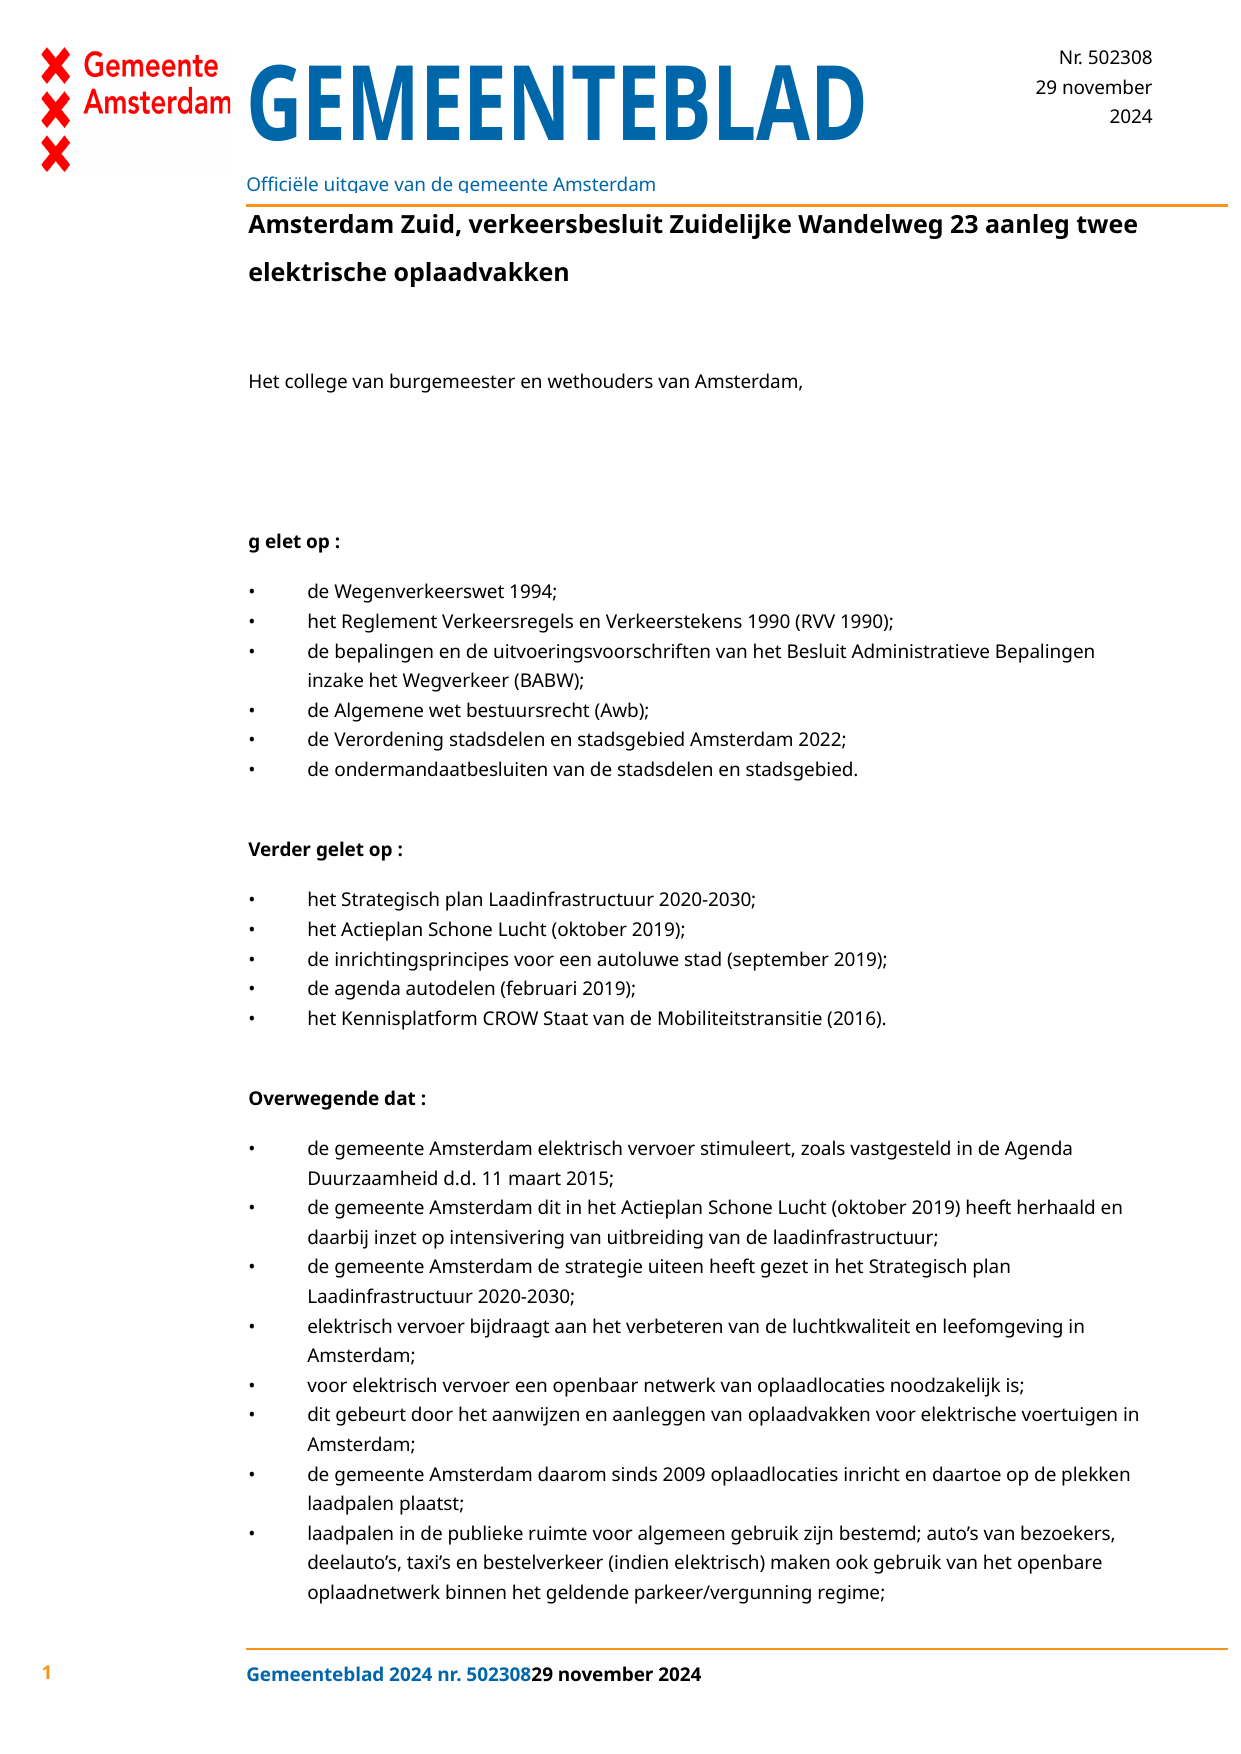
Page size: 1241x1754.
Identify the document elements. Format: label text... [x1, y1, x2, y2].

list het Kennisplatform CROW Staat van de Mobiliteitstransitie (2016). [248, 1005, 1152, 1031]
list de ondermandaatbesluiten van de stadsdelen en stadsgebied. [248, 756, 1152, 782]
list de Wegenverkeerswet 1994; [248, 579, 1152, 604]
list de Verordening stadsdelen en stadsgebied Amsterdam 2022; [248, 727, 1152, 752]
list voor elektrisch vervoer een openbaar netwerk van oplaadlocaties noodzakelijk is; [248, 1372, 1152, 1398]
list de gemeente Amsterdam de strategie uiteen heeft gezet in het Strategisch plan Laadinfrastructuur 2020-2030; [248, 1254, 1152, 1309]
list de inrichtingsprincipes voor een autoluwe stad (september 2019); [248, 946, 1152, 971]
text Het college van burgemeester en wethouders van Amsterdam, [248, 368, 1152, 394]
text Overwegende dat : [248, 1085, 1152, 1111]
list dit gebeurt door het aanwijzen en aanleggen van oplaadvakken voor elektrische voertuigen in Amsterdam; [248, 1402, 1152, 1457]
text g elet op : [248, 528, 1152, 554]
text Amsterdam Zuid, verkeersbesluit Zuidelijke Wandelweg 23 aanleg twee elektrische oplaadvakken [248, 207, 1152, 288]
text Verder gelet op : [248, 836, 1152, 862]
list laadpalen in de publieke ruimte voor algemeen gebruik zijn bestemd; auto’s van bezoekers, deelauto’s, taxi’s en bestelverkeer (indien elektrisch) maken ook gebruik van het openbare oplaadnetwerk binnen het geldende parkeer/vergunning regime; [248, 1520, 1152, 1605]
list de gemeente Amsterdam elektrisch vervoer stimuleert, zoals vastgesteld in de Agenda Duurzaamheid d.d. 11 maart 2015; [248, 1135, 1152, 1191]
list het Strategisch plan Laadinfrastructuur 2020-2030; [248, 887, 1152, 912]
list de gemeente Amsterdam daarom sinds 2009 oplaadlocaties inricht en daartoe op de plekken laadpalen plaatst; [248, 1461, 1152, 1516]
list de agenda autodelen (februari 2019); [248, 975, 1152, 1001]
list elektrisch vervoer bijdraagt aan het verbeteren van de luchtkwaliteit en leefomgeving in Amsterdam; [248, 1313, 1152, 1368]
list de bepalingen en de uitvoeringsvoorschriften van het Besluit Administratieve Bepalingen inzake het Wegverkeer (BABW); [248, 638, 1152, 693]
list het Reglement Verkeersregels en Verkeerstekens 1990 (RVV 1990); [248, 608, 1152, 634]
list de gemeente Amsterdam dit in het Actieplan Schone Lucht (oktober 2019) heeft herhaald en daarbij inzet op intensivering van uitbreiding van de laadinfrastructuur; [248, 1194, 1152, 1250]
picture [41, 47, 231, 172]
list het Actieplan Schone Lucht (oktober 2019); [248, 916, 1152, 942]
list de Algemene wet bestuursrecht (Awb); [248, 697, 1152, 723]
